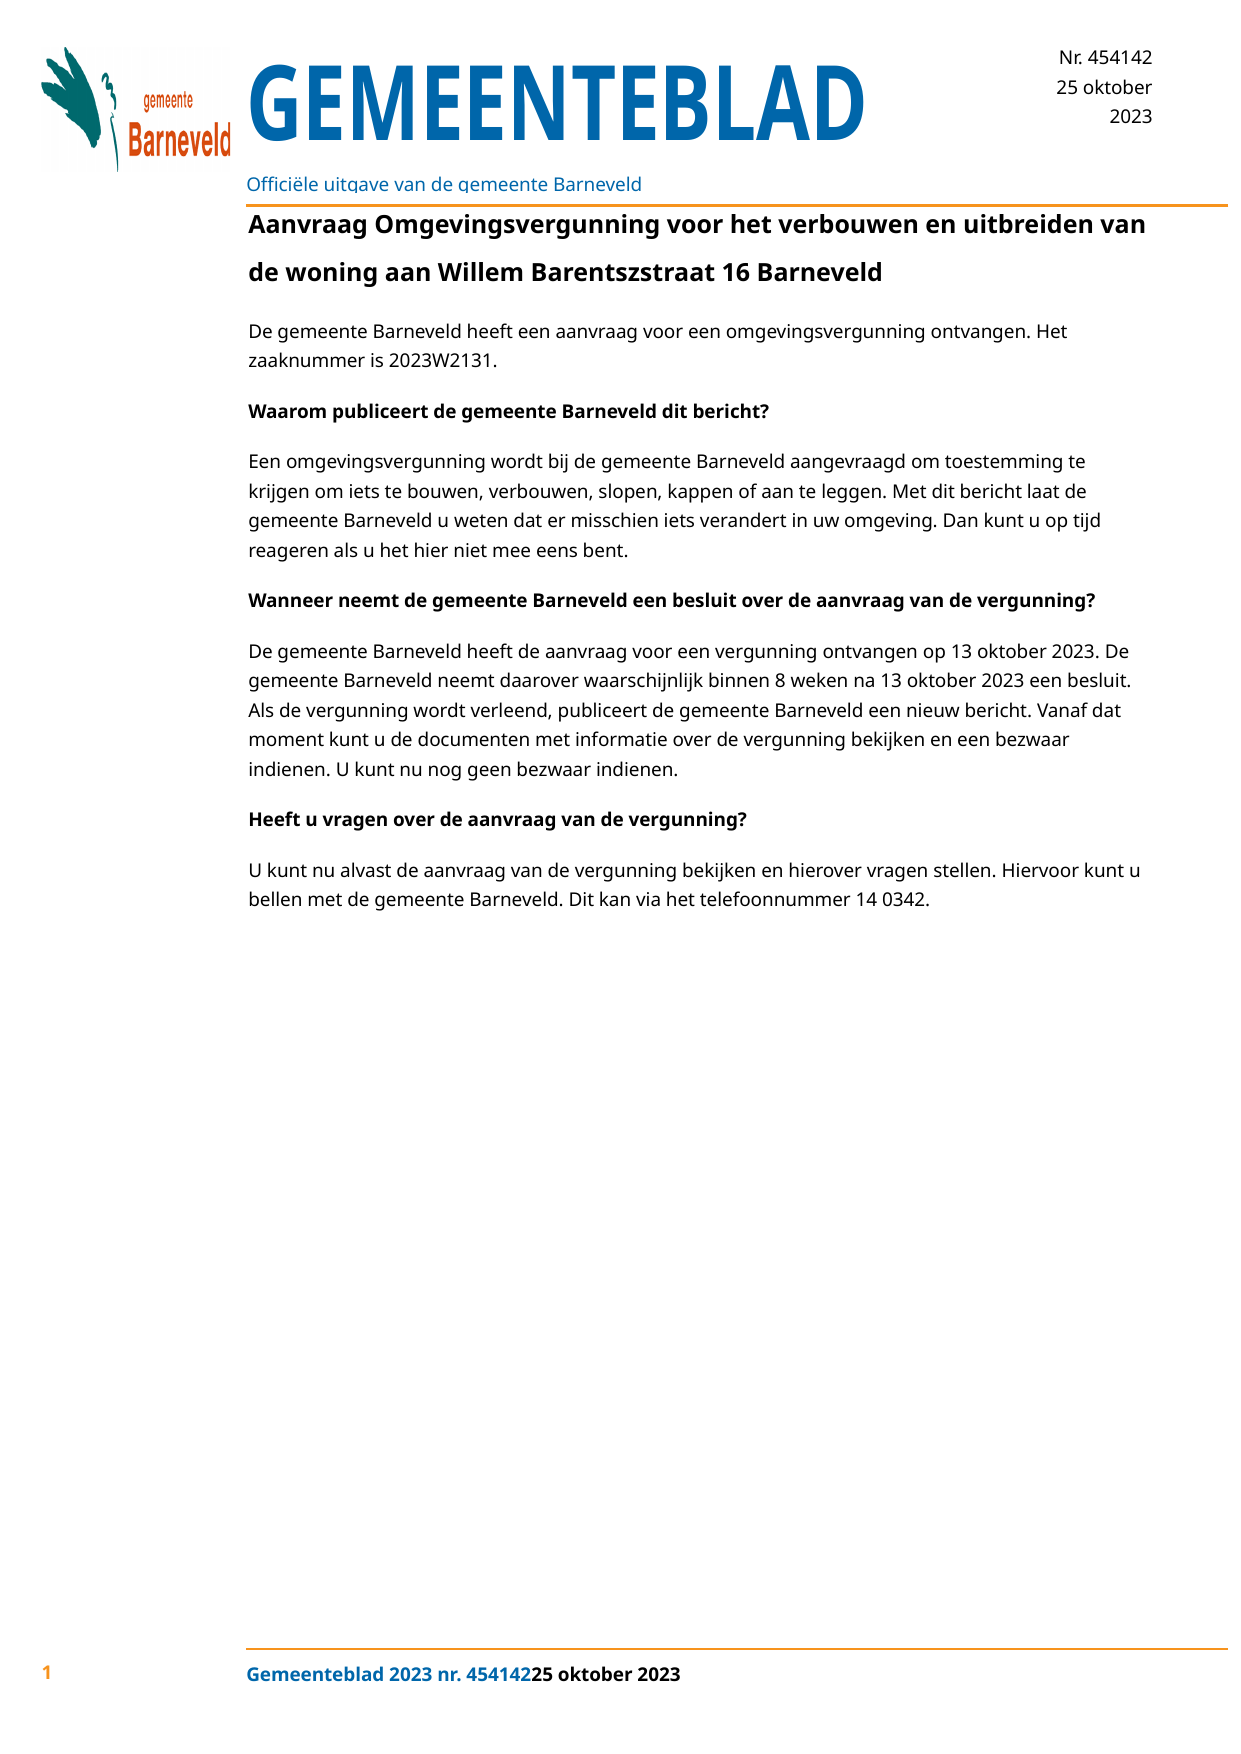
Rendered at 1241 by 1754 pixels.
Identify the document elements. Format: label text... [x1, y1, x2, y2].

text De gemeente Barneveld heeft een aanvraag voor een omgevingsvergunning ontvangen. Het zaaknummer is 2023W2131. [248, 318, 1152, 373]
text Waarom publiceert de gemeente Barneveld dit bericht? [248, 398, 1152, 424]
text Wanneer neemt de gemeente Barneveld een besluit over de aanvraag van de vergunning? [248, 587, 1152, 613]
text De gemeente Barneveld heeft de aanvraag voor een vergunning ontvangen op 13 oktober 2023. De gemeente Barneveld neemt daarover waarschijnlijk binnen 8 weken na 13 oktober 2023 een besluit. Als de vergunning wordt verleend, publiceert de gemeente Barneveld een nieuw bericht. Vanaf dat moment kunt u de documenten met informatie over de vergunning bekijken en een bezwaar indienen. U kunt nu nog geen bezwaar indienen. [248, 638, 1152, 782]
text Heeft u vragen over de aanvraag van de vergunning? [248, 807, 1152, 832]
text Een omgevingsvergunning wordt bij de gemeente Barneveld aangevraagd om toestemming te krijgen om iets te bouwen, verbouwen, slopen, kappen of aan te leggen. Met dit bericht laat de gemeente Barneveld u weten dat er misschien iets verandert in uw omgeving. Dan kunt u op tijd reageren als u het hier niet mee eens bent. [248, 448, 1152, 563]
picture [41, 47, 231, 172]
text U kunt nu alvast de aanvraag van de vergunning bekijken en hierover vragen stellen. Hiervoor kunt u bellen met de gemeente Barneveld. Dit kan via het telefoonnummer 14 0342. [248, 857, 1152, 912]
text Aanvraag Omgevingsvergunning voor het verbouwen en uitbreiden van de woning aan Willem Barentszstraat 16 Barneveld [248, 207, 1152, 288]
